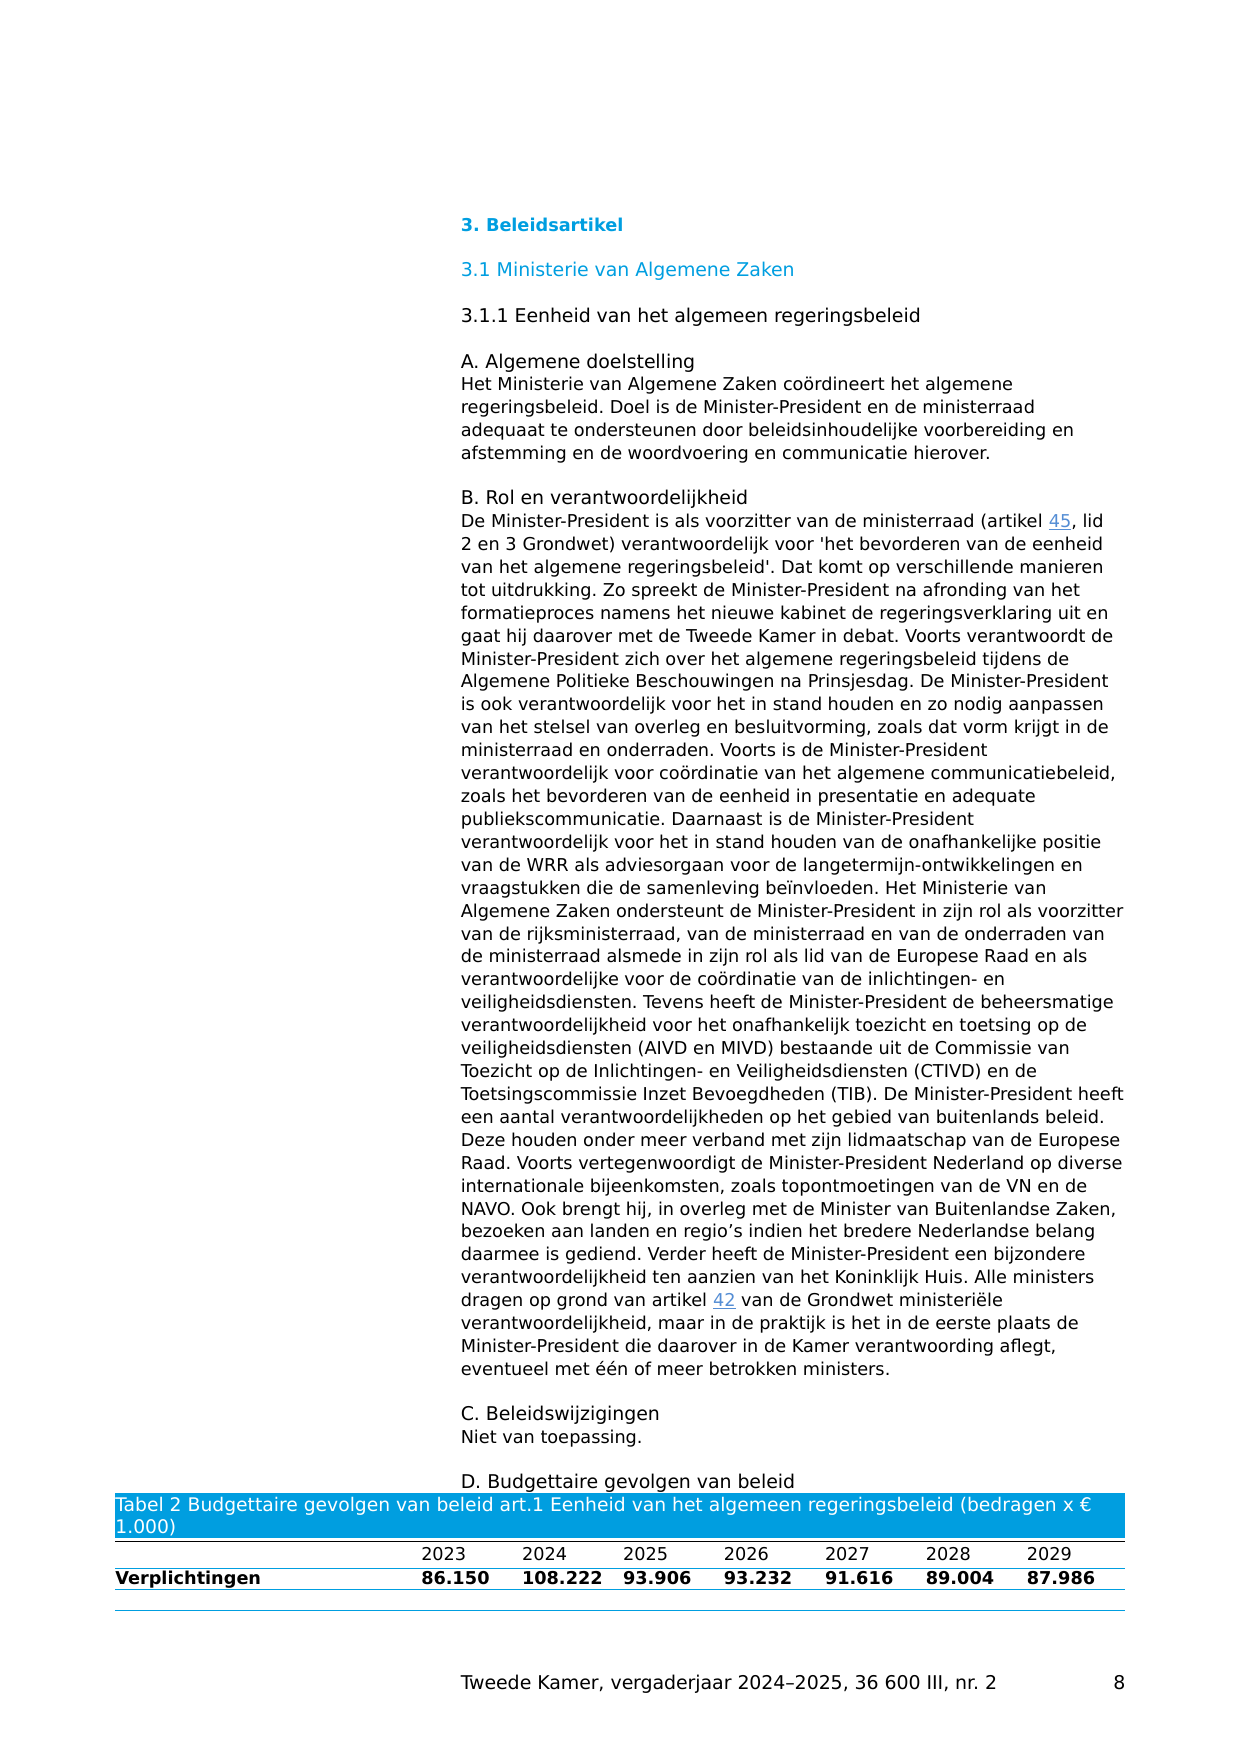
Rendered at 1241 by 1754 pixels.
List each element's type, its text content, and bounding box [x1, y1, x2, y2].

table_cell [1024, 1590, 1125, 1610]
table_cell 91.616 [822, 1569, 923, 1589]
table_cell [115, 1542, 418, 1567]
title 3.1.1 Eenheid van het algemeen regeringsbeleid [461, 305, 1125, 327]
table_cell [418, 1590, 519, 1610]
table_cell 108.222 [519, 1569, 620, 1589]
text De Minister-President is als voorzitter van de ministerraad (artikel 45, lid 2 en 3 Grondwet) verantwoordelijk voor 'het bevorderen van de eenheid van het algemene regeringsbeleid'. Dat komt op verschillende manieren tot uitdrukking. Zo spreekt de Minister-President na afronding van het formatieproces namens het nieuwe kabinet de regeringsverklaring uit en gaat hij daarover met de Tweede Kamer in debat. Voorts verantwoordt de Minister-President zich over het algemene regeringsbeleid tijdens de Algemene Politieke Beschouwingen na Prinsjesdag. De Minister-President is ook verantwoordelijk voor het in stand houden en zo nodig aanpassen van het stelsel van overleg en besluitvorming, zoals dat vorm krijgt in de ministerraad en onderraden. Voorts is de Minister-President verantwoordelijk voor coördinatie van het algemene communicatiebeleid, zoals het bevorderen van de eenheid in presentatie en adequate publiekscommunicatie. Daarnaast is de Minister-President verantwoordelijk voor het in stand houden van de onafhankelijke positie van de WRR als adviesorgaan voor de langetermijn-ontwikkelingen en vraagstukken die de samenleving beïnvloeden. Het Ministerie van Algemene Zaken ondersteunt de Minister-President in zijn rol als voorzitter van de rijksministerraad, van de ministerraad en van de onderraden van de ministerraad alsmede in zijn rol als lid van de Europese Raad en als verantwoordelijke voor de coördinatie van de inlichtingen- en veiligheidsdiensten. Tevens heeft de Minister-President de beheersmatige verantwoordelijkheid voor het onafhankelijk toezicht en toetsing op de veiligheidsdiensten (AIVD en MIVD) bestaande uit de Commissie van Toezicht op de Inlichtingen- en Veiligheidsdiensten (CTIVD) en de Toetsingscommissie Inzet Bevoegdheden (TIB). De Minister-President heeft een aantal verantwoordelijkheden op het gebied van buitenlands beleid. Deze houden onder meer verband met zijn lidmaatschap van de Europese Raad. Voorts vertegenwoordigt de Minister-President Nederland op diverse internationale bijeenkomsten, zoals topontmoetingen van de VN en de NAVO. Ook brengt hij, in overleg met de Minister van Buitenlandse Zaken, bezoeken aan landen en regio’s indien het bredere Nederlandse belang daarmee is gediend. Verder heeft de Minister-President een bijzondere verantwoordelijkheid ten aanzien van het Koninklijk Huis. Alle ministers dragen op grond van artikel 42 van de Grondwet ministeriële verantwoordelijkheid, maar in de praktijk is het in de eerste plaats de Minister-President die daarover in de Kamer verantwoording aflegt, eventueel met één of meer betrokken ministers. [461, 509, 1125, 1380]
table_cell 2029 [1024, 1542, 1125, 1567]
table_cell 2027 [822, 1542, 923, 1567]
table_cell 2025 [620, 1542, 721, 1567]
table_cell 93.906 [620, 1569, 721, 1589]
table_cell [519, 1590, 620, 1610]
table_cell 89.004 [923, 1569, 1024, 1589]
table_cell Verplichtingen [115, 1569, 418, 1589]
table_cell [923, 1590, 1024, 1610]
text Niet van toepassing. [461, 1425, 1125, 1448]
table_cell 2028 [923, 1542, 1024, 1567]
table_cell [822, 1590, 923, 1610]
title C. Beleidswijzigingen [461, 1403, 1125, 1425]
table_cell 2024 [519, 1542, 620, 1567]
title B. Rol en verantwoordelijkheid [461, 487, 1125, 509]
title 3.1 Ministerie van Algemene Zaken [461, 259, 1125, 281]
table_cell [115, 1590, 418, 1610]
text Het Ministerie van Algemene Zaken coördineert het algemene regeringsbeleid. Doel is de Minister-President en de ministerraad adequaat te ondersteunen door beleidsinhoudelijke voorbereiding en afstemming en de woordvoering en communicatie hierover. [461, 372, 1125, 464]
table_cell [721, 1590, 822, 1610]
table_cell 87.986 [1024, 1569, 1125, 1589]
table_cell 93.232 [721, 1569, 822, 1589]
table_cell [620, 1590, 721, 1610]
title 3. Beleidsartikel [461, 213, 1125, 236]
table_cell 2026 [721, 1542, 822, 1567]
table_cell 86.150 [418, 1569, 519, 1589]
title A. Algemene doelstelling [461, 351, 1125, 372]
title D. Budgettaire gevolgen van beleid [461, 1471, 1125, 1493]
table_cell 2023 [418, 1542, 519, 1567]
